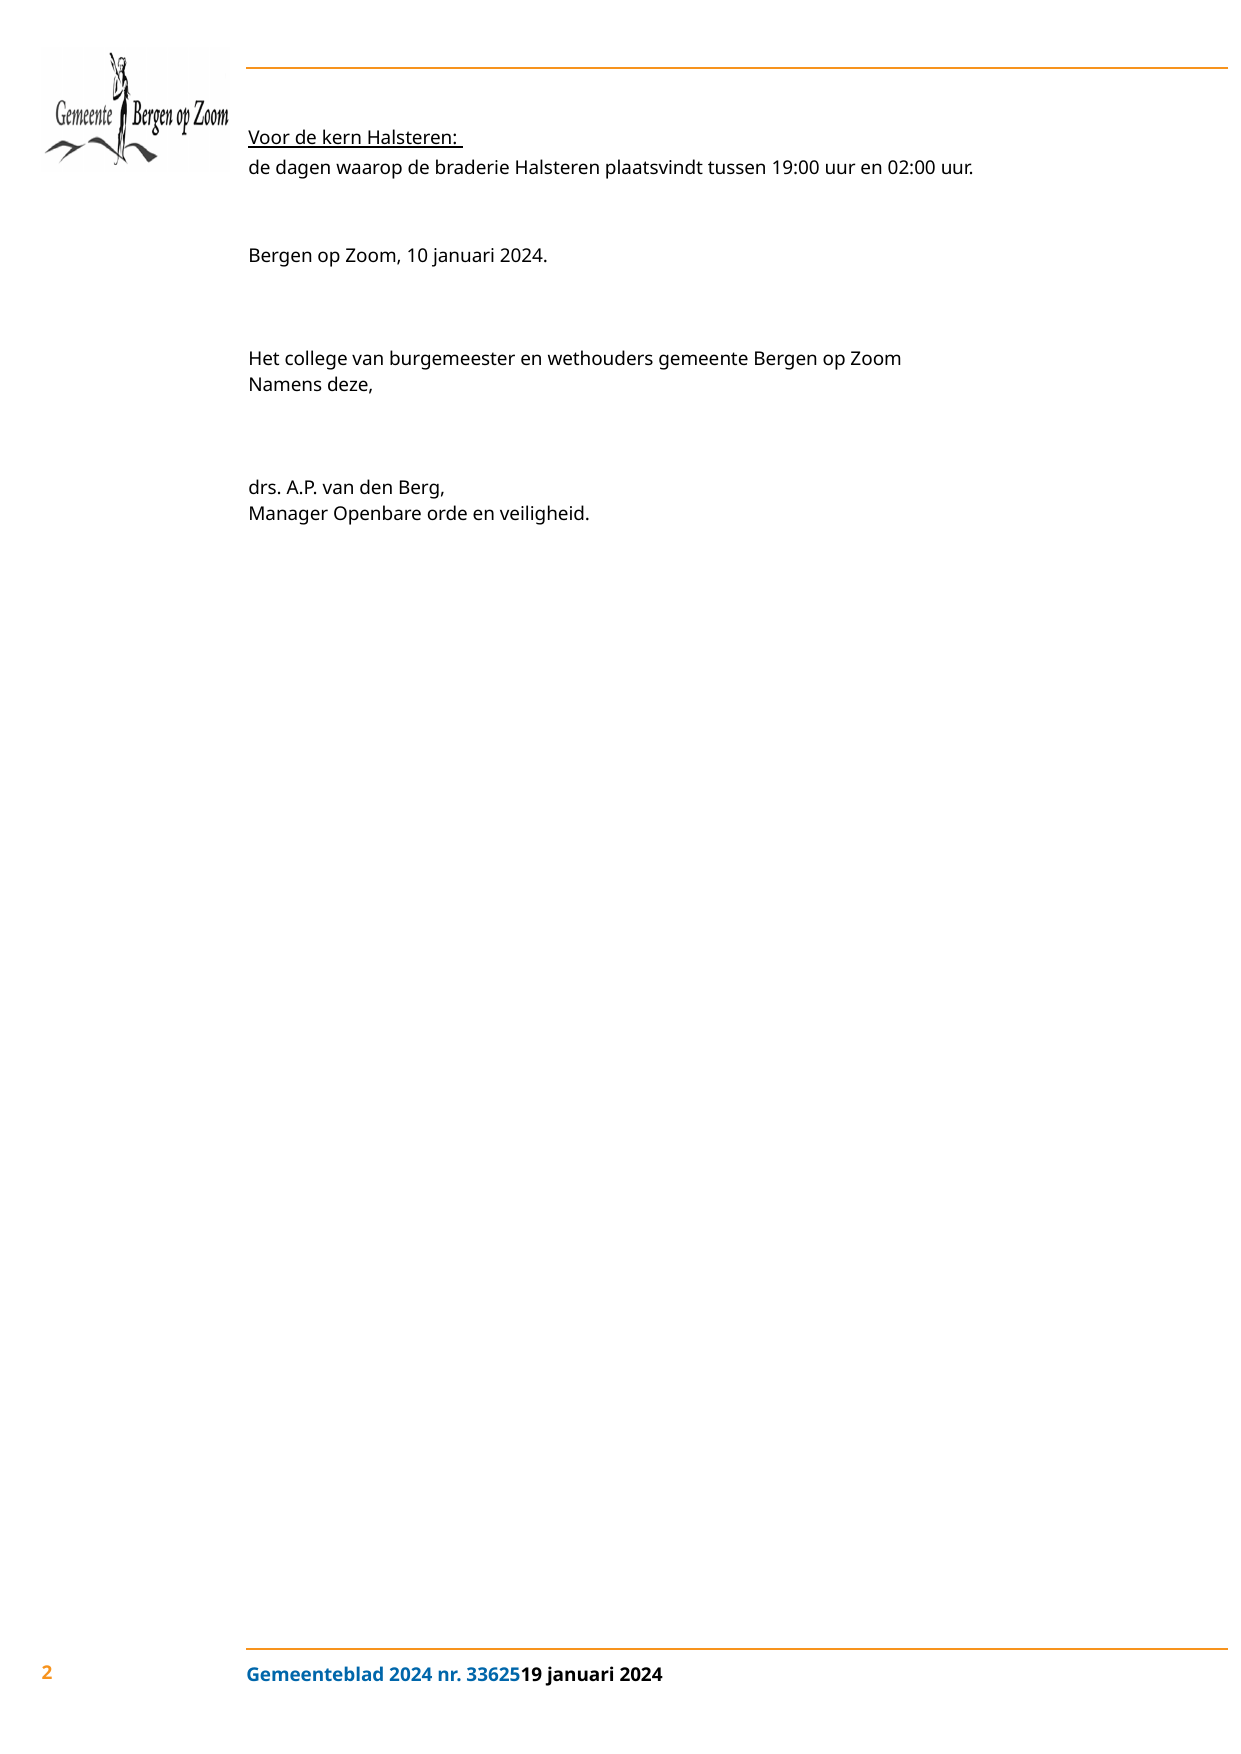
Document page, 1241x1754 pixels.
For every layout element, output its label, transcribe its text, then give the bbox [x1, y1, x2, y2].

picture [41, 47, 231, 172]
text Het college van burgemeester en wethouders gemeente Bergen op Zoom [248, 346, 1152, 371]
text Bergen op Zoom, 10 januari 2024. [248, 243, 1152, 268]
text Namens deze, [248, 371, 1152, 397]
text Manager Openbare orde en veiligheid. [248, 500, 1152, 526]
text de dagen waarop de braderie Halsteren plaatsvindt tussen 19:00 uur en 02:00 uur. [248, 154, 1152, 180]
text drs. A.P. van den Berg, [248, 474, 1152, 500]
text Voor de kern Halsteren: [248, 124, 1152, 150]
